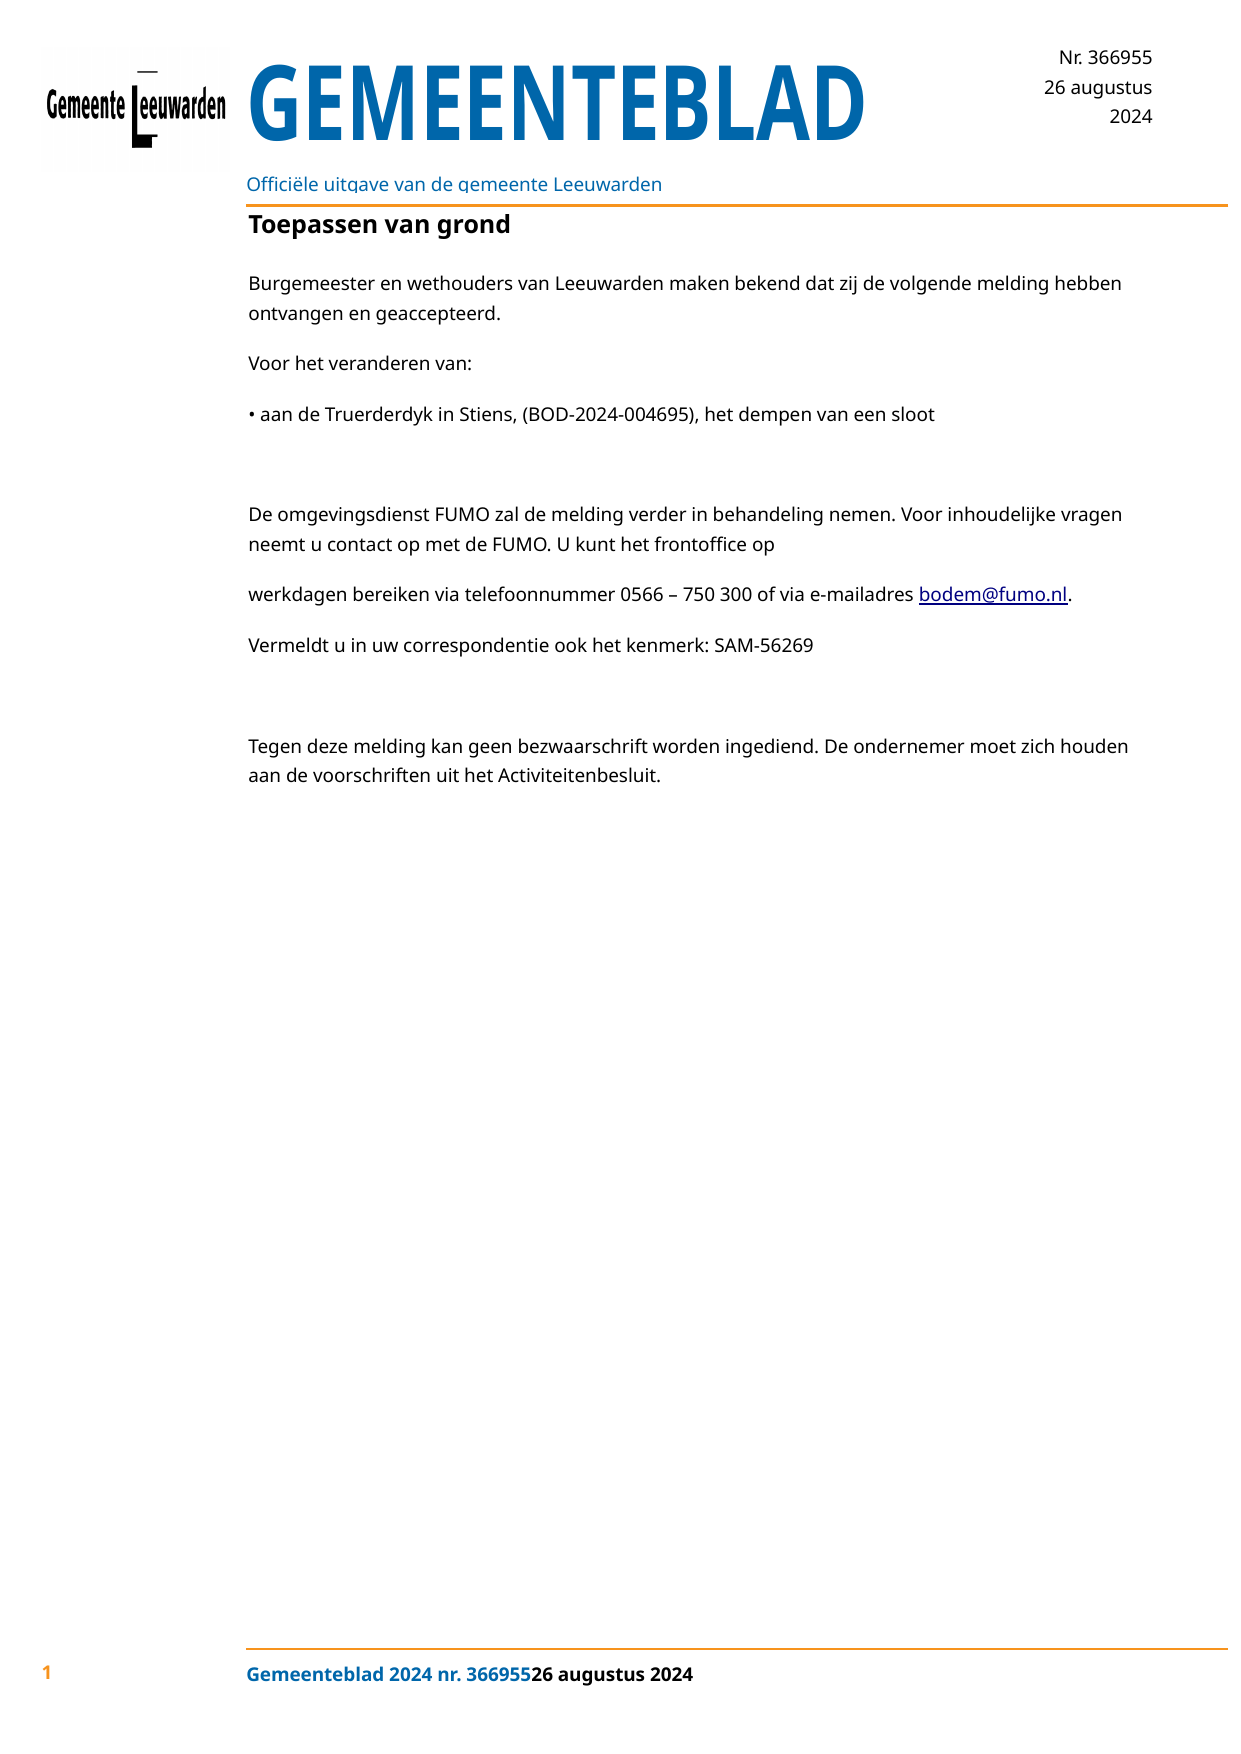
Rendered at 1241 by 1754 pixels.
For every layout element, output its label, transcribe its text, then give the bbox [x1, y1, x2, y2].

picture [41, 47, 231, 172]
text Burgemeester en wethouders van Leeuwarden maken bekend dat zij de volgende melding hebben ontvangen en geaccepteerd. [248, 270, 1152, 326]
text Vermeldt u in uw correspondentie ook het kenmerk: SAM-56269 [248, 632, 1152, 658]
text • aan de Truerderdyk in Stiens, (BOD-2024-004695), het dempen van een sloot [248, 401, 1152, 426]
text Tegen deze melding kan geen bezwaarschrift worden ingediend. De ondernemer moet zich houden aan de voorschriften uit het Activiteitenbesluit. [248, 733, 1152, 788]
text werkdagen bereiken via telefoonnummer 0566 – 750 300 of via e-mailadres bodem@fumo.nl. [248, 582, 1152, 607]
text De omgevingsdienst FUMO zal de melding verder in behandeling nemen. Voor inhoudelijke vragen neemt u contact op met de FUMO. U kunt het frontoffice op [248, 502, 1152, 557]
text Toepassen van grond [248, 207, 1152, 241]
text Voor het veranderen van: [248, 350, 1152, 376]
